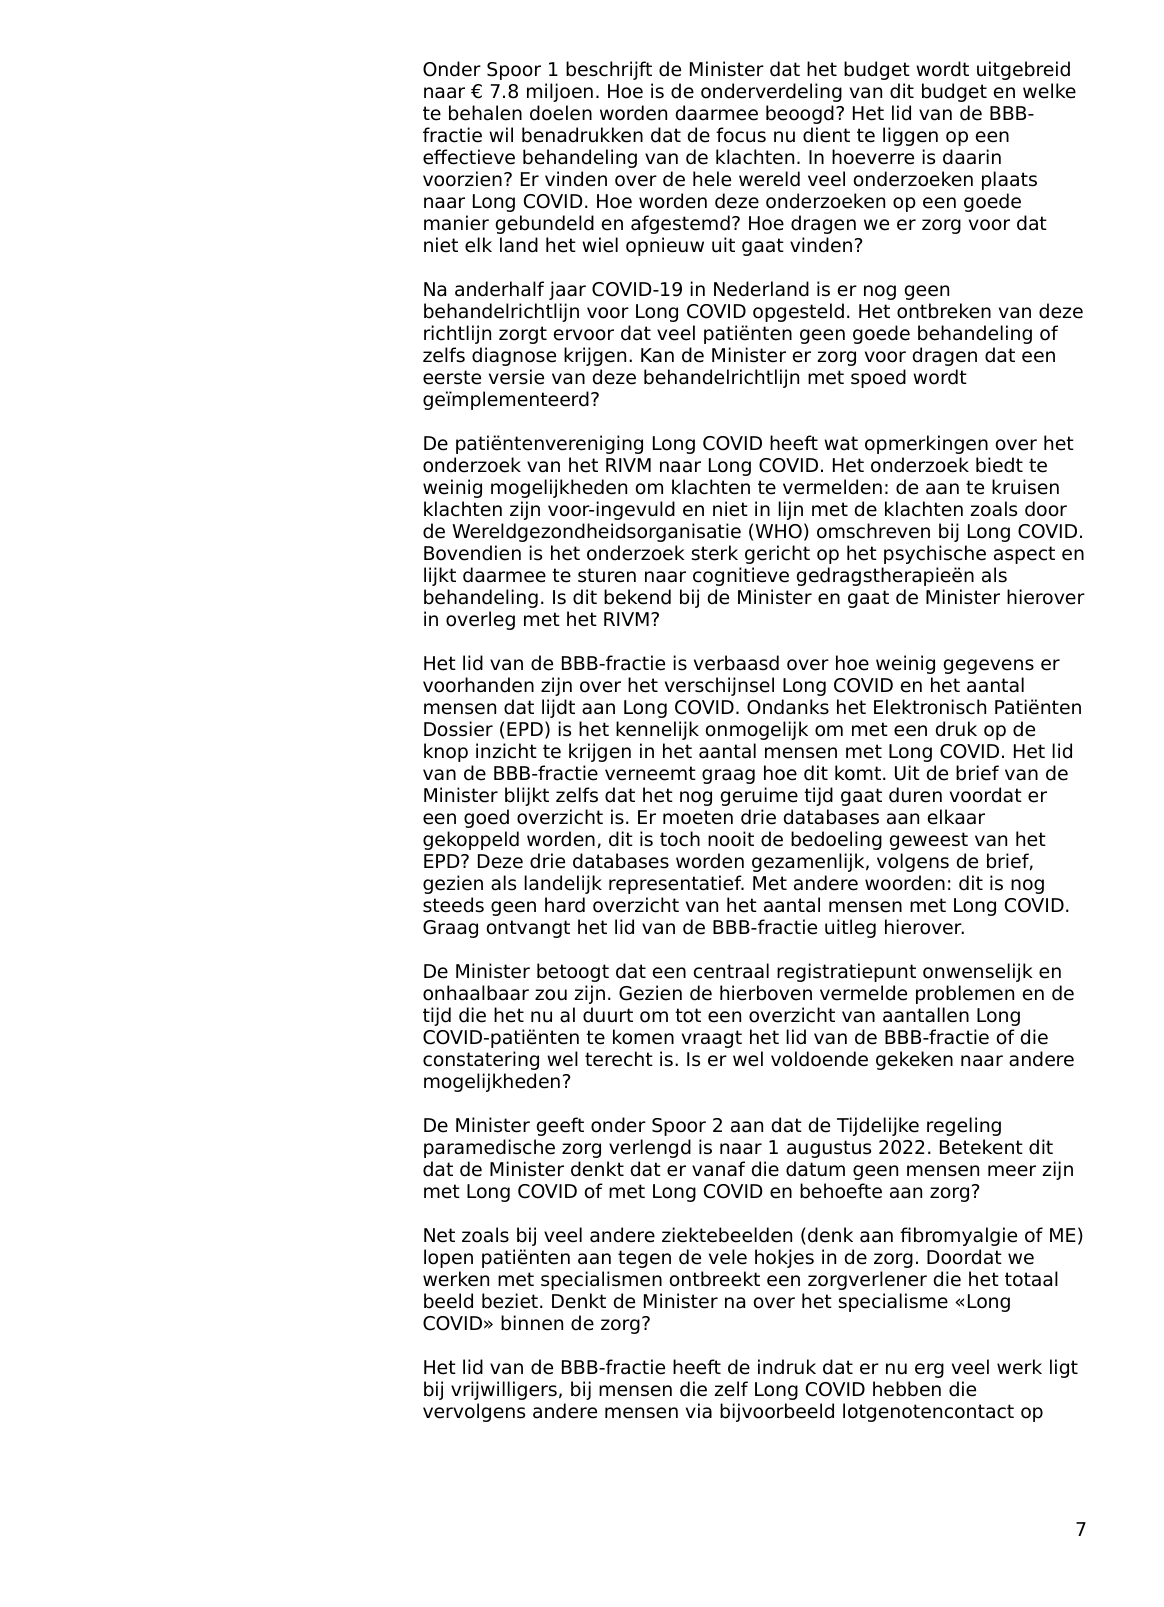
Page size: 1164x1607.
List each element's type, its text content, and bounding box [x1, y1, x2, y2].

text De Minister betoogt dat een centraal registratiepunt onwenselijk en onhaalbaar zou zijn. Gezien de hierboven vermelde problemen en de tijd die het nu al duurt om tot een overzicht van aantallen Long COVID-patiënten te komen vraagt het lid van de BBB-fractie of die constatering wel terecht is. Is er wel voldoende gekeken naar andere mogelijkheden? [422, 961, 1087, 1093]
text De patiëntenvereniging Long COVID heeft wat opmerkingen over het onderzoek van het RIVM naar Long COVID. Het onderzoek biedt te weinig mogelijkheden om klachten te vermelden: de aan te kruisen klachten zijn voor-ingevuld en niet in lijn met de klachten zoals door de Wereldgezondheidsorganisatie (WHO) omschreven bij Long COVID. Bovendien is het onderzoek sterk gericht op het psychische aspect en lijkt daarmee te sturen naar cognitieve gedragstherapieën als behandeling. Is dit bekend bij de Minister en gaat de Minister hierover in overleg met het RIVM? [422, 433, 1087, 631]
text Net zoals bij veel andere ziektebeelden (denk aan fibromyalgie of ME) lopen patiënten aan tegen de vele hokjes in de zorg. Doordat we werken met specialismen ontbreekt een zorgverlener die het totaal beeld beziet. Denkt de Minister na over het specialisme «Long COVID» binnen de zorg? [422, 1225, 1087, 1335]
text De Minister geeft onder Spoor 2 aan dat de Tijdelijke regeling paramedische zorg verlengd is naar 1 augustus 2022. Betekent dit dat de Minister denkt dat er vanaf die datum geen mensen meer zijn met Long COVID of met Long COVID en behoefte aan zorg? [422, 1115, 1087, 1203]
text Het lid van de BBB-fractie heeft de indruk dat er nu erg veel werk ligt bij vrijwilligers, bij mensen die zelf Long COVID hebben die vervolgens andere mensen via bijvoorbeeld lotgenotencontact op [422, 1357, 1087, 1423]
text Onder Spoor 1 beschrijft de Minister dat het budget wordt uitgebreid naar € 7.8 miljoen. Hoe is de onderverdeling van dit budget en welke te behalen doelen worden daarmee beoogd? Het lid van de BBB-fractie wil benadrukken dat de focus nu dient te liggen op een effectieve behandeling van de klachten. In hoeverre is daarin voorzien? Er vinden over de hele wereld veel onderzoeken plaats naar Long COVID. Hoe worden deze onderzoeken op een goede manier gebundeld en afgestemd? Hoe dragen we er zorg voor dat niet elk land het wiel opnieuw uit gaat vinden? [422, 59, 1087, 257]
text Het lid van de BBB-fractie is verbaasd over hoe weinig gegevens er voorhanden zijn over het verschijnsel Long COVID en het aantal mensen dat lijdt aan Long COVID. Ondanks het Elektronisch Patiënten Dossier (EPD) is het kennelijk onmogelijk om met een druk op de knop inzicht te krijgen in het aantal mensen met Long COVID. Het lid van de BBB-fractie verneemt graag hoe dit komt. Uit de brief van de Minister blijkt zelfs dat het nog geruime tijd gaat duren voordat er een goed overzicht is. Er moeten drie databases aan elkaar gekoppeld worden, dit is toch nooit de bedoeling geweest van het EPD? Deze drie databases worden gezamenlijk, volgens de brief, gezien als landelijk representatief. Met andere woorden: dit is nog steeds geen hard overzicht van het aantal mensen met Long COVID. Graag ontvangt het lid van de BBB-fractie uitleg hierover. [422, 653, 1087, 939]
text Na anderhalf jaar COVID-19 in Nederland is er nog geen behandelrichtlijn voor Long COVID opgesteld. Het ontbreken van deze richtlijn zorgt ervoor dat veel patiënten geen goede behandeling of zelfs diagnose krijgen. Kan de Minister er zorg voor dragen dat een eerste versie van deze behandelrichtlijn met spoed wordt geïmplementeerd? [422, 279, 1087, 411]
